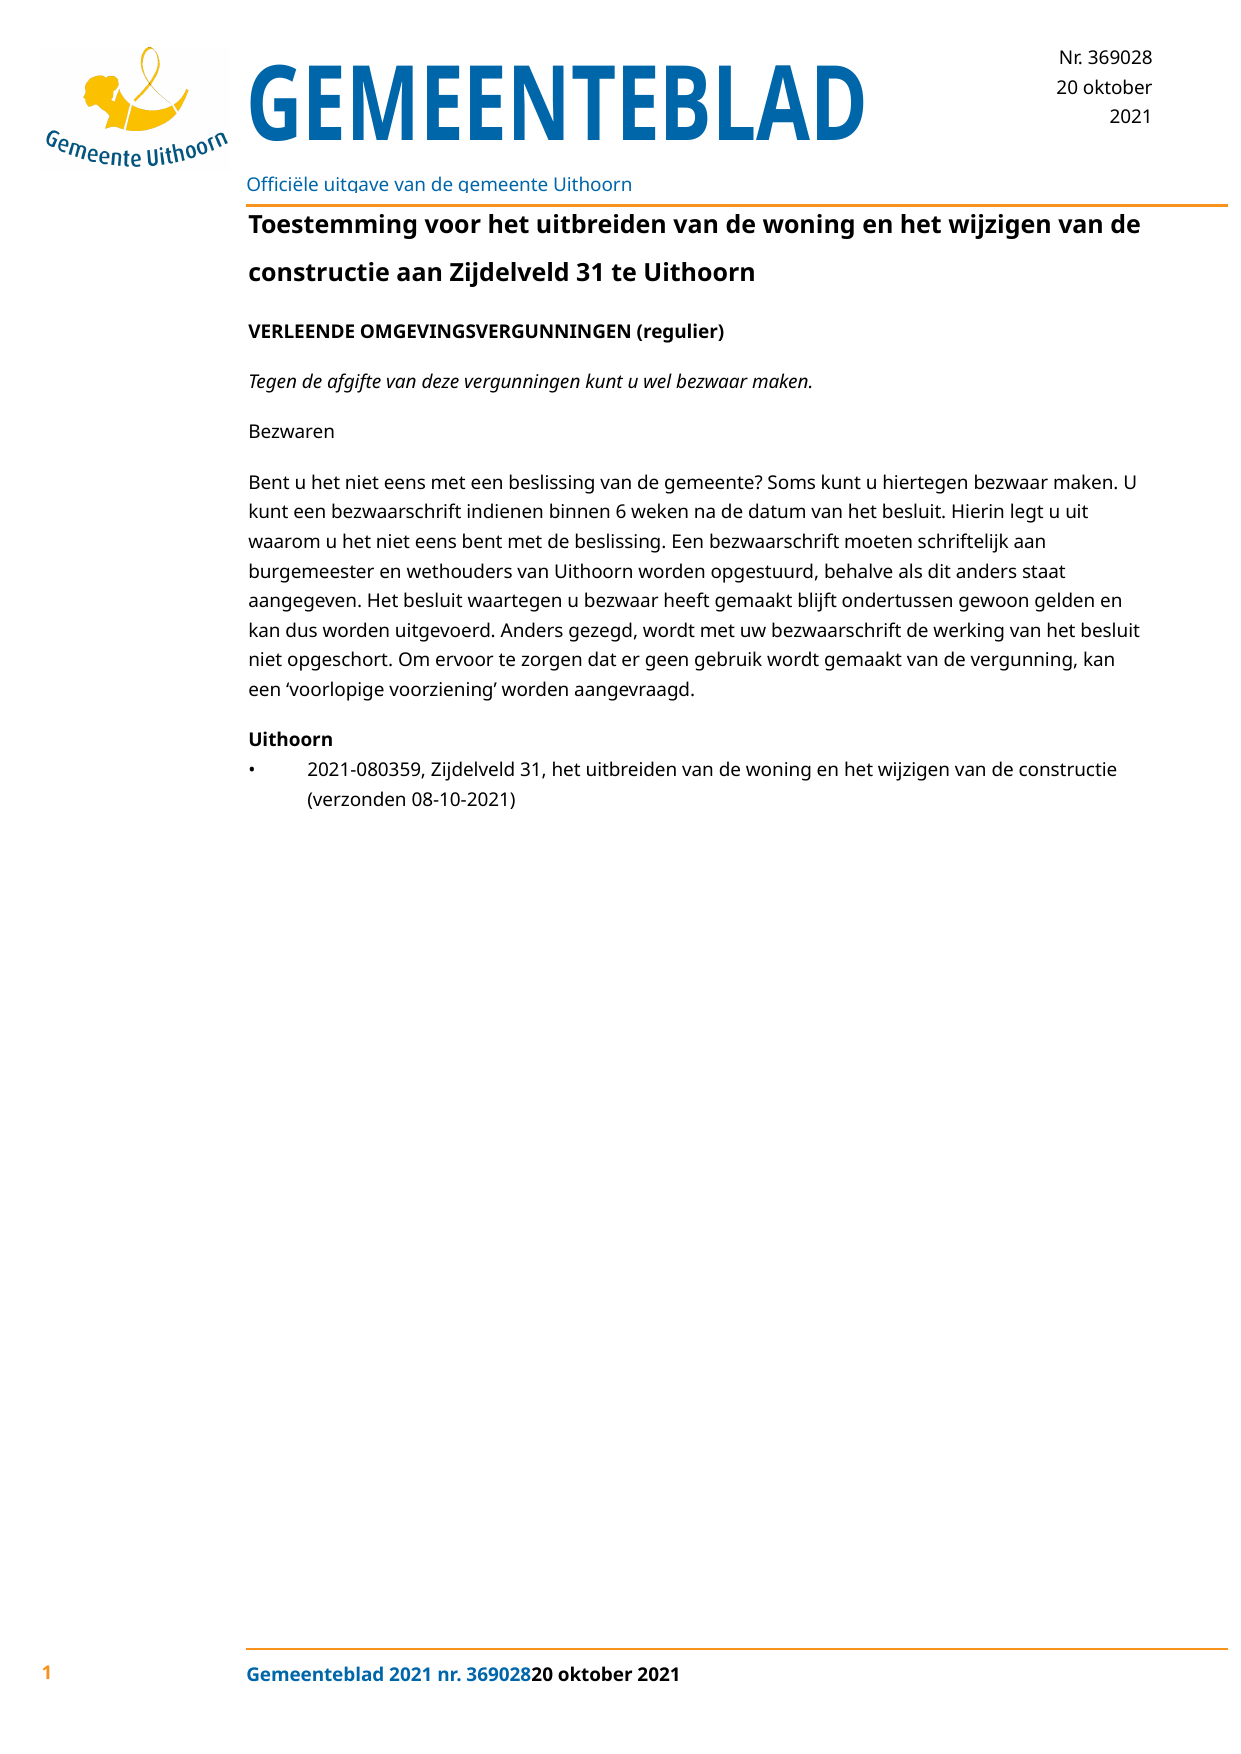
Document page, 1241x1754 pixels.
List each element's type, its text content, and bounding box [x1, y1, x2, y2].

text VERLEENDE OMGEVINGSVERGUNNINGEN (regulier) [248, 318, 1152, 344]
text Toestemming voor het uitbreiden van de woning en het wijzigen van de constructie aan Zijdelveld 31 te Uithoorn [248, 207, 1152, 288]
text Tegen de afgifte van deze vergunningen kunt u wel bezwaar maken. [248, 368, 1152, 394]
text Bezwaren [248, 419, 1152, 444]
list 2021-080359, Zijdelveld 31, het uitbreiden van de woning en het wijzigen van de constructie (verzonden 08-10-2021) [248, 756, 1152, 812]
text Bent u het niet eens met een beslissing van de gemeente? Soms kunt u hiertegen bezwaar maken. U kunt een bezwaarschrift indienen binnen 6 weken na de datum van het besluit. Hierin legt u uit waarom u het niet eens bent met de beslissing. Een bezwaarschrift moeten schriftelijk aan burgemeester en wethouders van Uithoorn worden opgestuurd, behalve als dit anders staat aangegeven. Het besluit waartegen u bezwaar heeft gemaakt blijft ondertussen gewoon gelden en kan dus worden uitgevoerd. Anders gezegd, wordt met uw bezwaarschrift de werking van het besluit niet opgeschort. Om ervoor te zorgen dat er geen gebruik wordt gemaakt van de vergunning, kan een ‘voorlopige voorziening’ worden aangevraagd. [248, 469, 1152, 702]
text Uithoorn [248, 727, 1152, 752]
picture [41, 47, 231, 172]
